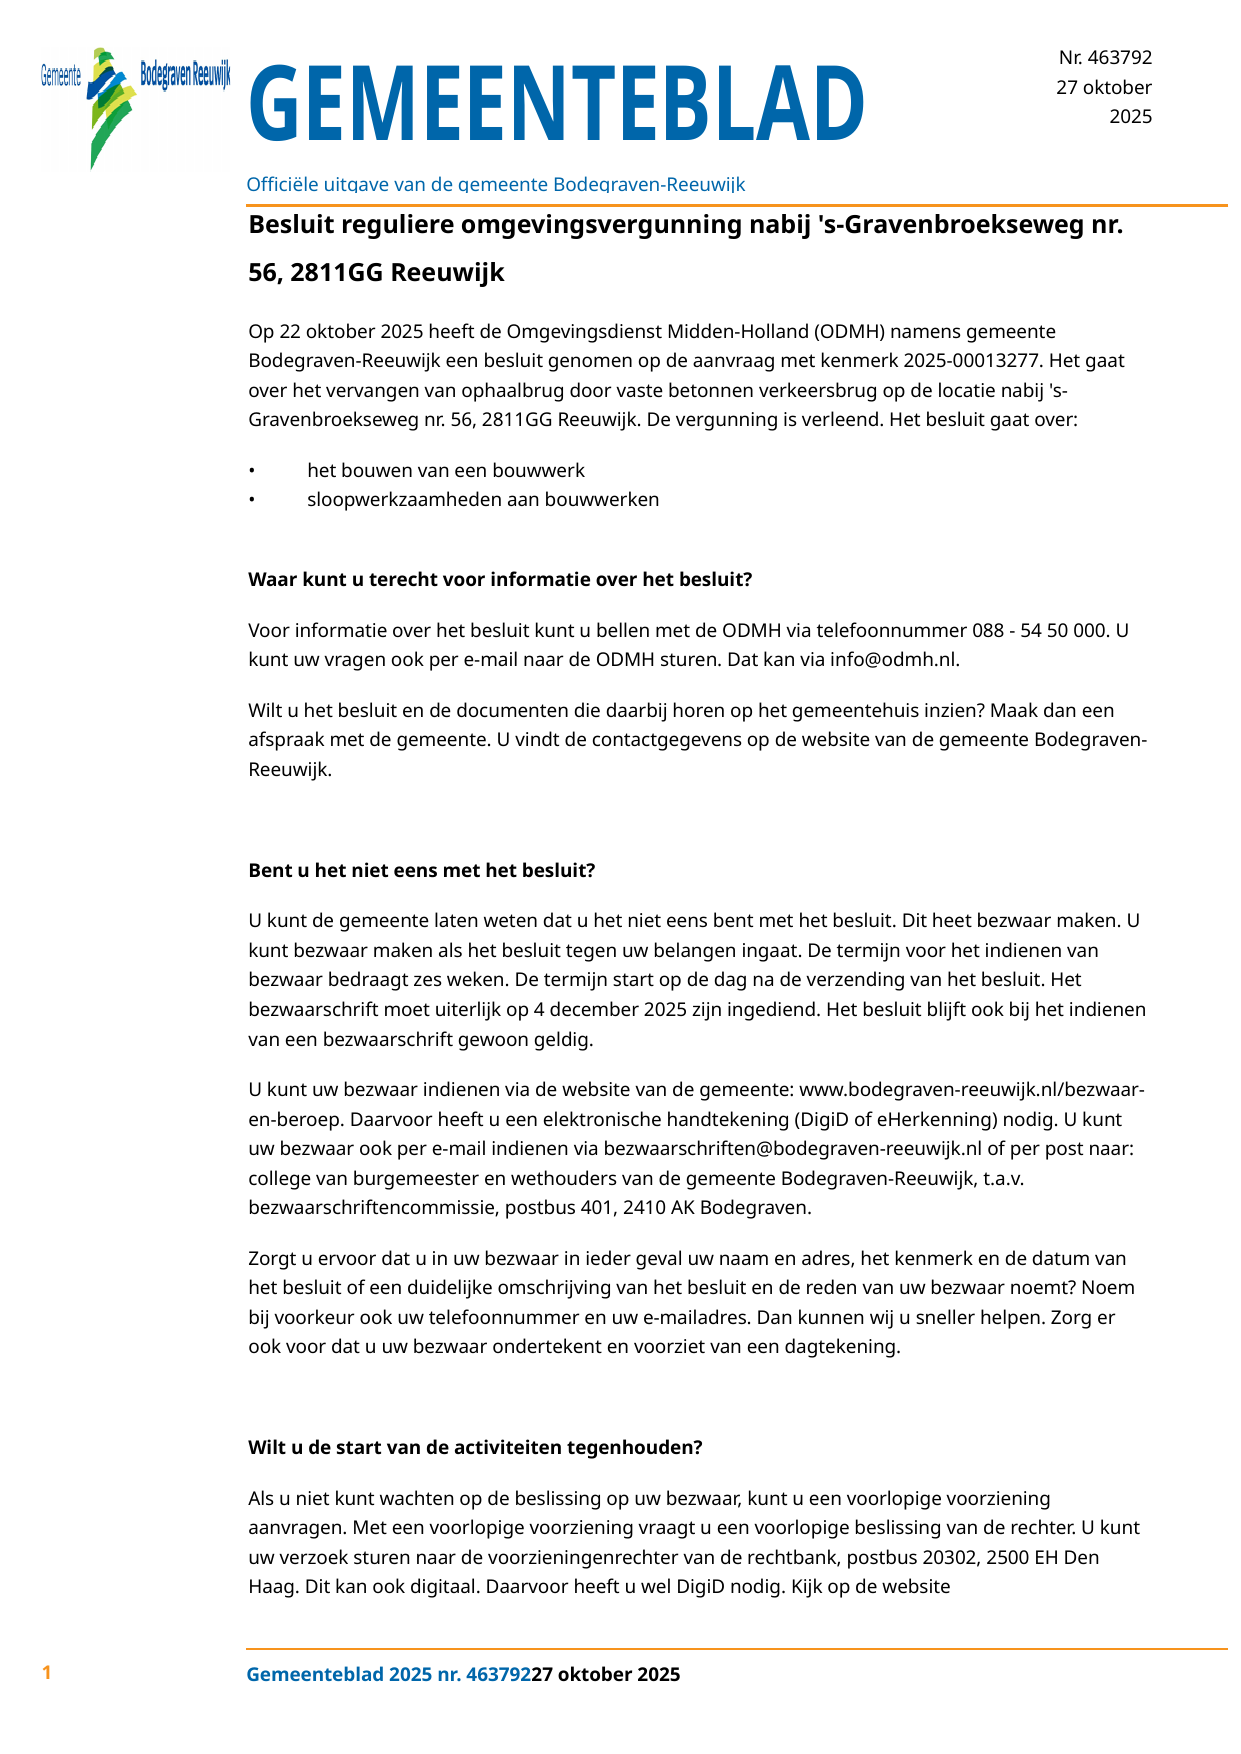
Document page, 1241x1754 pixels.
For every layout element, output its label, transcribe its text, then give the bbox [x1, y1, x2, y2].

text Wilt u de start van de activiteiten tegenhouden? [248, 1434, 1152, 1460]
picture [41, 47, 231, 172]
text Wilt u het besluit en de documenten die daarbij horen op het gemeentehuis inzien? Maak dan een afspraak met de gemeente. U vindt de contactgegevens op de website van de gemeente Bodegraven-Reeuwijk. [248, 697, 1152, 782]
text U kunt de gemeente laten weten dat u het niet eens bent met het besluit. Dit heet bezwaar maken. U kunt bezwaar maken als het besluit tegen uw belangen ingaat. De termijn voor het indienen van bezwaar bedraagt zes weken. De termijn start op de dag na de verzending van het besluit. Het bezwaarschrift moet uiterlijk op 4 december 2025 zijn ingediend. Het besluit blijft ook bij het indienen van een bezwaarschrift gewoon geldig. [248, 907, 1152, 1052]
list het bouwen van een bouwwerk [248, 457, 1152, 483]
text Besluit reguliere omgevingsvergunning nabij 's-Gravenbroekseweg nr. 56, 2811GG Reeuwijk [248, 207, 1152, 288]
text Als u niet kunt wachten op de beslissing op uw bezwaar, kunt u een voorlopige voorziening aanvragen. Met een voorlopige voorziening vraagt u een voorlopige beslissing van de rechter. U kunt uw verzoek sturen naar de voorzieningenrechter van de rechtbank, postbus 20302, 2500 EH Den Haag. Dit kan ook digitaal. Daarvoor heeft u wel DigiD nodig. Kijk op de website [248, 1485, 1152, 1599]
text U kunt uw bezwaar indienen via de website van de gemeente: www.bodegraven-reeuwijk.nl/bezwaar-en-beroep. Daarvoor heeft u een elektronische handtekening (DigiD of eHerkenning) nodig. U kunt uw bezwaar ook per e-mail indienen via bezwaarschriften@bodegraven-reeuwijk.nl of per post naar: college van burgemeester en wethouders van de gemeente Bodegraven-Reeuwijk, t.a.v. bezwaarschriftencommissie, postbus 401, 2410 AK Bodegraven. [248, 1076, 1152, 1220]
text Waar kunt u terecht voor informatie over het besluit? [248, 567, 1152, 592]
text Voor informatie over het besluit kunt u bellen met de ODMH via telefoonnummer 088 - 54 50 000. U kunt uw vragen ook per e-mail naar de ODMH sturen. Dat kan via info@odmh.nl. [248, 617, 1152, 672]
text Op 22 oktober 2025 heeft de Omgevingsdienst Midden-Holland (ODMH) namens gemeente Bodegraven-Reeuwijk een besluit genomen op de aanvraag met kenmerk 2025-00013277. Het gaat over het vervangen van ophaalbrug door vaste betonnen verkeersbrug op de locatie nabij 's-Gravenbroekseweg nr. 56, 2811GG Reeuwijk. De vergunning is verleend. Het besluit gaat over: [248, 318, 1152, 432]
list sloopwerkzaamheden aan bouwwerken [248, 487, 1152, 512]
text Zorgt u ervoor dat u in uw bezwaar in ieder geval uw naam en adres, het kenmerk en de datum van het besluit of een duidelijke omschrijving van het besluit en de reden van uw bezwaar noemt? Noem bij voorkeur ook uw telefoonnummer en uw e-mailadres. Dan kunnen wij u sneller helpen. Zorg er ook voor dat u uw bezwaar ondertekent en voorziet van een dagtekening. [248, 1245, 1152, 1359]
text Bent u het niet eens met het besluit? [248, 857, 1152, 883]
